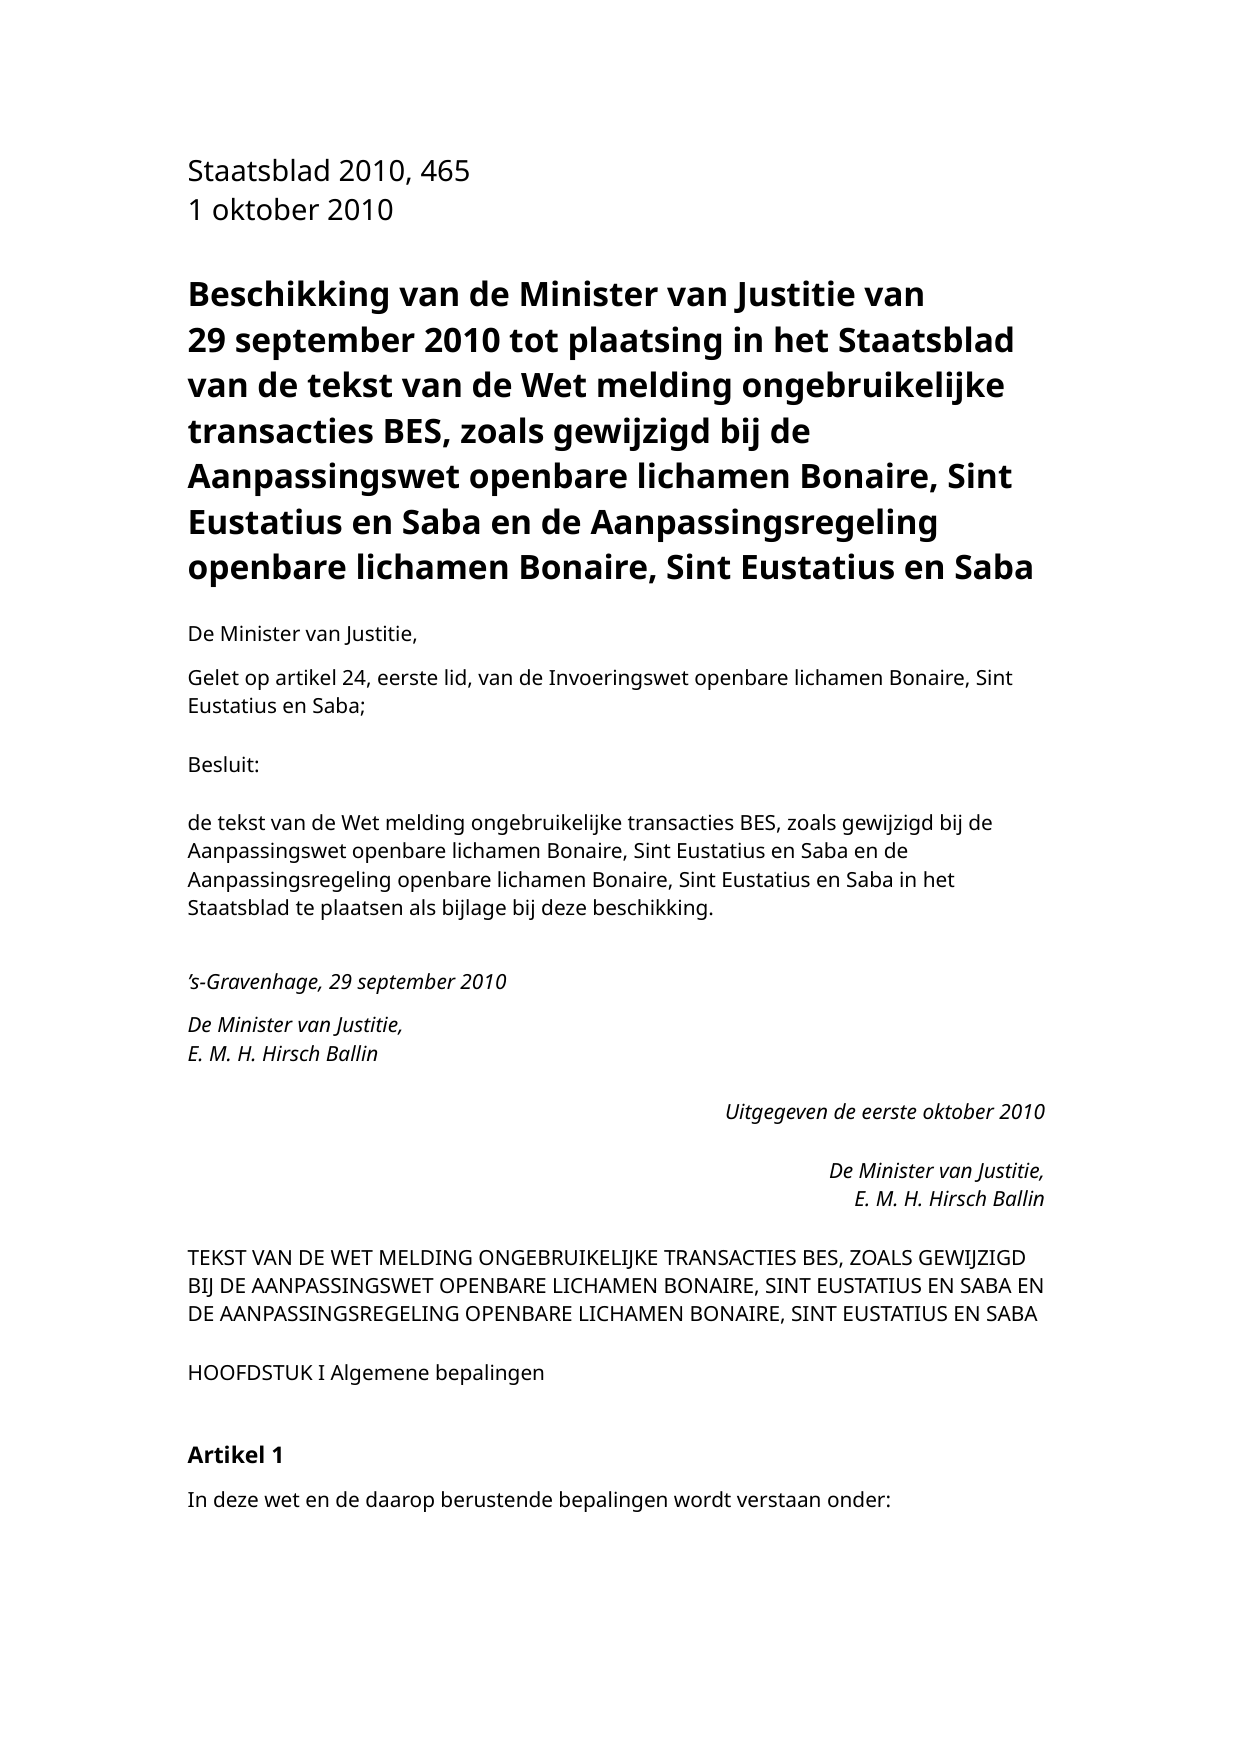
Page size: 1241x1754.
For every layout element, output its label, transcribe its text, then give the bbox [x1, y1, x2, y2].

text Staatsblad 2010, 465 [187, 150, 1053, 190]
text De Minister van Justitie, [187, 619, 1053, 648]
text Uitgegeven de eerste oktober 2010 [187, 1097, 1053, 1126]
text ’s-Gravenhage, 29 september 2010 [187, 967, 1053, 995]
text In deze wet en de daarop berustende bepalingen wordt verstaan onder: [187, 1485, 1053, 1513]
text De Minister van Justitie, [187, 1156, 1053, 1184]
subtitle Artikel 1 [187, 1439, 1053, 1470]
text 1 oktober 2010 [187, 190, 1053, 229]
text Gelet op artikel 24, eerste lid, van de Invoeringswet openbare lichamen Bonaire, Sint Eustatius en Saba; [187, 663, 1053, 720]
text E. M. H. Hirsch Ballin [187, 1039, 1053, 1067]
subtitle HOOFDSTUK I Algemene bepalingen [187, 1358, 1053, 1386]
text de tekst van de Wet melding ongebruikelijke transacties BES, zoals gewijzigd bij de Aanpassingswet openbare lichamen Bonaire, Sint Eustatius en Saba en de Aanpassingsregeling openbare lichamen Bonaire, Sint Eustatius en Saba in het Staatsblad te plaatsen als bijlage bij deze beschikking. [187, 808, 1053, 922]
text De Minister van Justitie, [187, 1010, 1053, 1039]
text E. M. H. Hirsch Ballin [187, 1184, 1053, 1213]
subtitle TEKST VAN DE WET MELDING ONGEBRUIKELIJKE TRANSACTIES BES, ZOALS GEWIJZIGD BIJ DE AANPASSINGSWET OPENBARE LICHAMEN BONAIRE, SINT EUSTATIUS EN SABA EN DE AANPASSINGSREGELING OPENBARE LICHAMEN BONAIRE, SINT EUSTATIUS EN SABA [187, 1243, 1053, 1328]
text Besluit: [187, 750, 1053, 778]
subtitle Beschikking van de Minister van Justitie van 29 september 2010 tot plaatsing in het Staatsblad van de tekst van de Wet melding ongebruikelijke transacties BES, zoals gewijzigd bij de Aanpassingswet openbare lichamen Bonaire, Sint Eustatius en Saba en de Aanpassingsregeling openbare lichamen Bonaire, Sint Eustatius en Saba [187, 271, 1053, 589]
